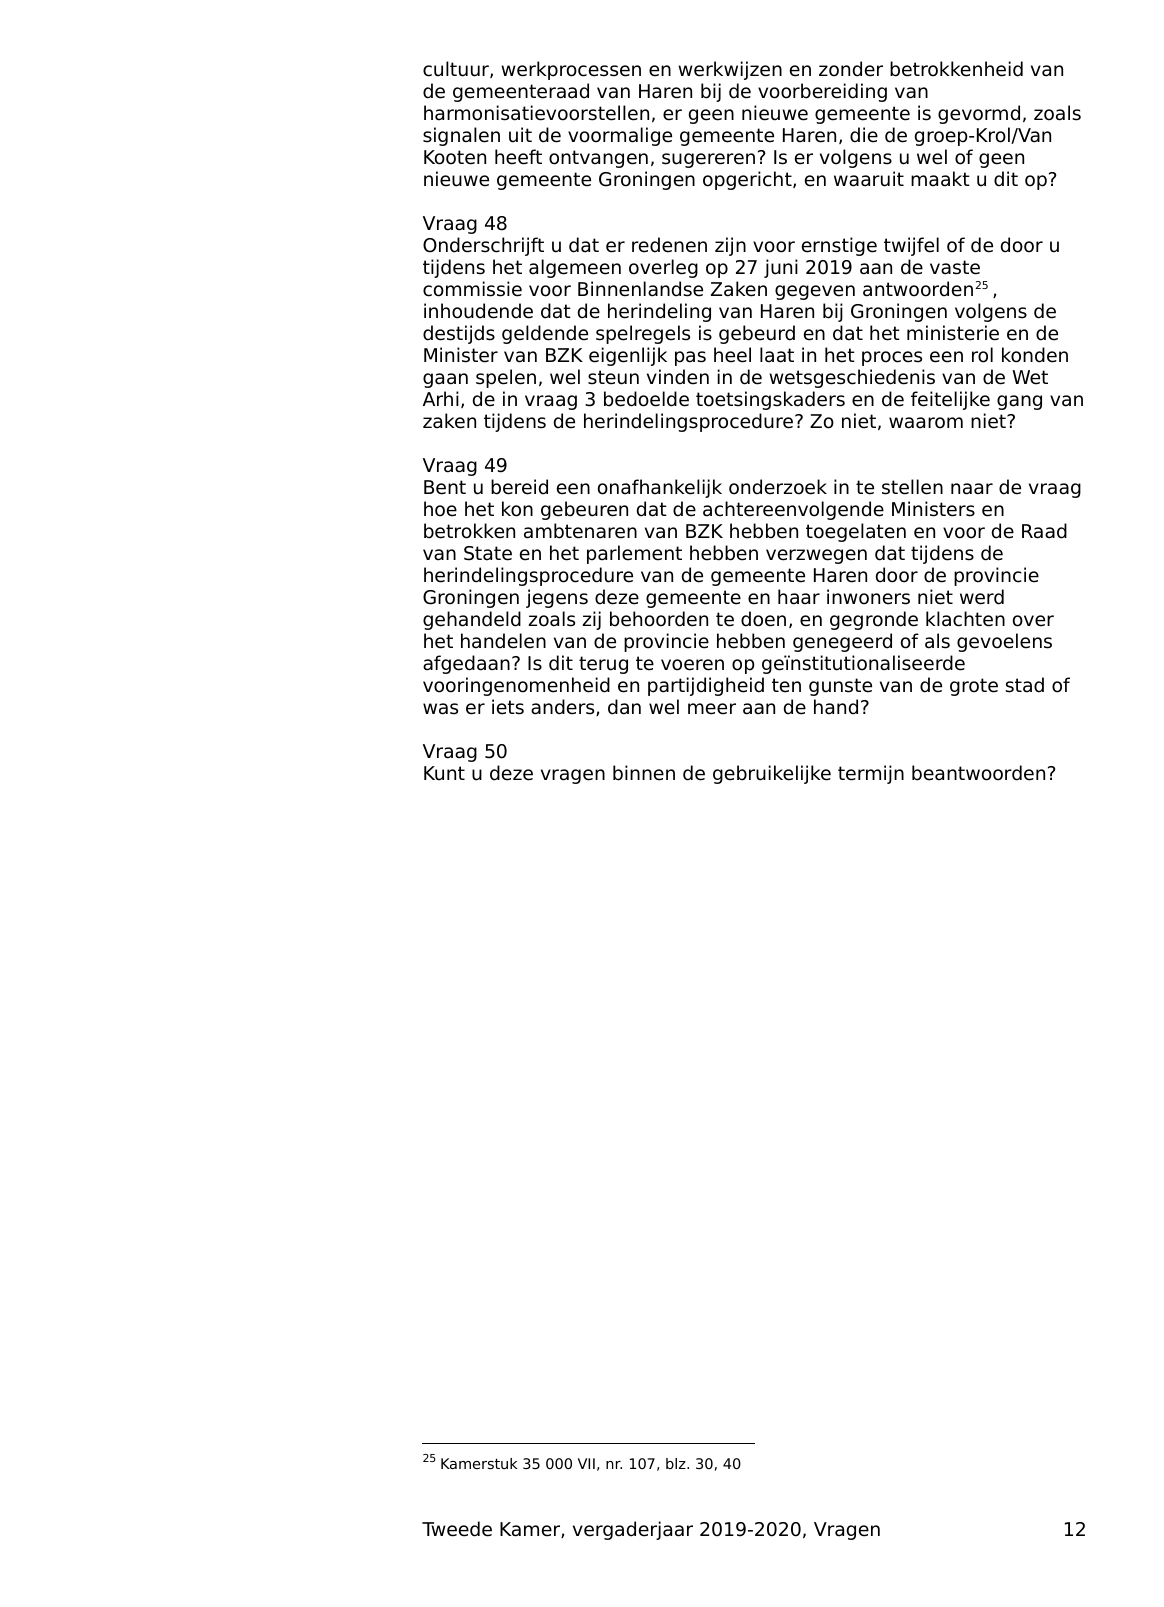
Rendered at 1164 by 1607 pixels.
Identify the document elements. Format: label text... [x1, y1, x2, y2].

text Bent u bereid een onafhankelijk onderzoek in te stellen naar de vraag hoe het kon gebeuren dat de achtereenvolgende Ministers en betrokken ambtenaren van BZK hebben toegelaten en voor de Raad van State en het parlement hebben verzwegen dat tijdens de herindelingsprocedure van de gemeente Haren door de provincie Groningen jegens deze gemeente en haar inwoners niet werd gehandeld zoals zij behoorden te doen, en gegronde klachten over het handelen van de provincie hebben genegeerd of als gevoelens afgedaan? Is dit terug te voeren op geïnstitutionaliseerde vooringenomenheid en partijdigheid ten gunste van de grote stad of was er iets anders, dan wel meer aan de hand? [422, 477, 1087, 719]
text Onderschrijft u dat er redenen zijn voor ernstige twijfel of de door u tijdens het algemeen overleg op 27 juni 2019 aan de vaste commissie voor Binnenlandse Zaken gegeven antwoorden, inhoudende dat de herindeling van Haren bij Groningen volgens de destijds geldende spelregels is gebeurd en dat het ministerie en de Minister van BZK eigenlijk pas heel laat in het proces een rol konden gaan spelen, wel steun vinden in de wetsgeschiedenis van de Wet Arhi, de in vraag 3 bedoelde toetsingskaders en de feitelijke gang van zaken tijdens de herindelingsprocedure? Zo niet, waarom niet? [422, 235, 1087, 433]
text Kamerstuk 35 000 VII, nr. 107, blz. 30, 40 [422, 1452, 1087, 1474]
text Vraag 48 [422, 213, 1087, 235]
text Vraag 49 [422, 455, 1087, 477]
text cultuur, werkprocessen en werkwijzen en zonder betrokkenheid van de gemeenteraad van Haren bij de voorbereiding van harmonisatievoorstellen, er geen nieuwe gemeente is gevormd, zoals signalen uit de voormalige gemeente Haren, die de groep-Krol/Van Kooten heeft ontvangen, sugereren? Is er volgens u wel of geen nieuwe gemeente Groningen opgericht, en waaruit maakt u dit op? [422, 59, 1087, 191]
text Kunt u deze vragen binnen de gebruikelijke termijn beantwoorden? [422, 763, 1087, 785]
text Vraag 50 [422, 741, 1087, 763]
